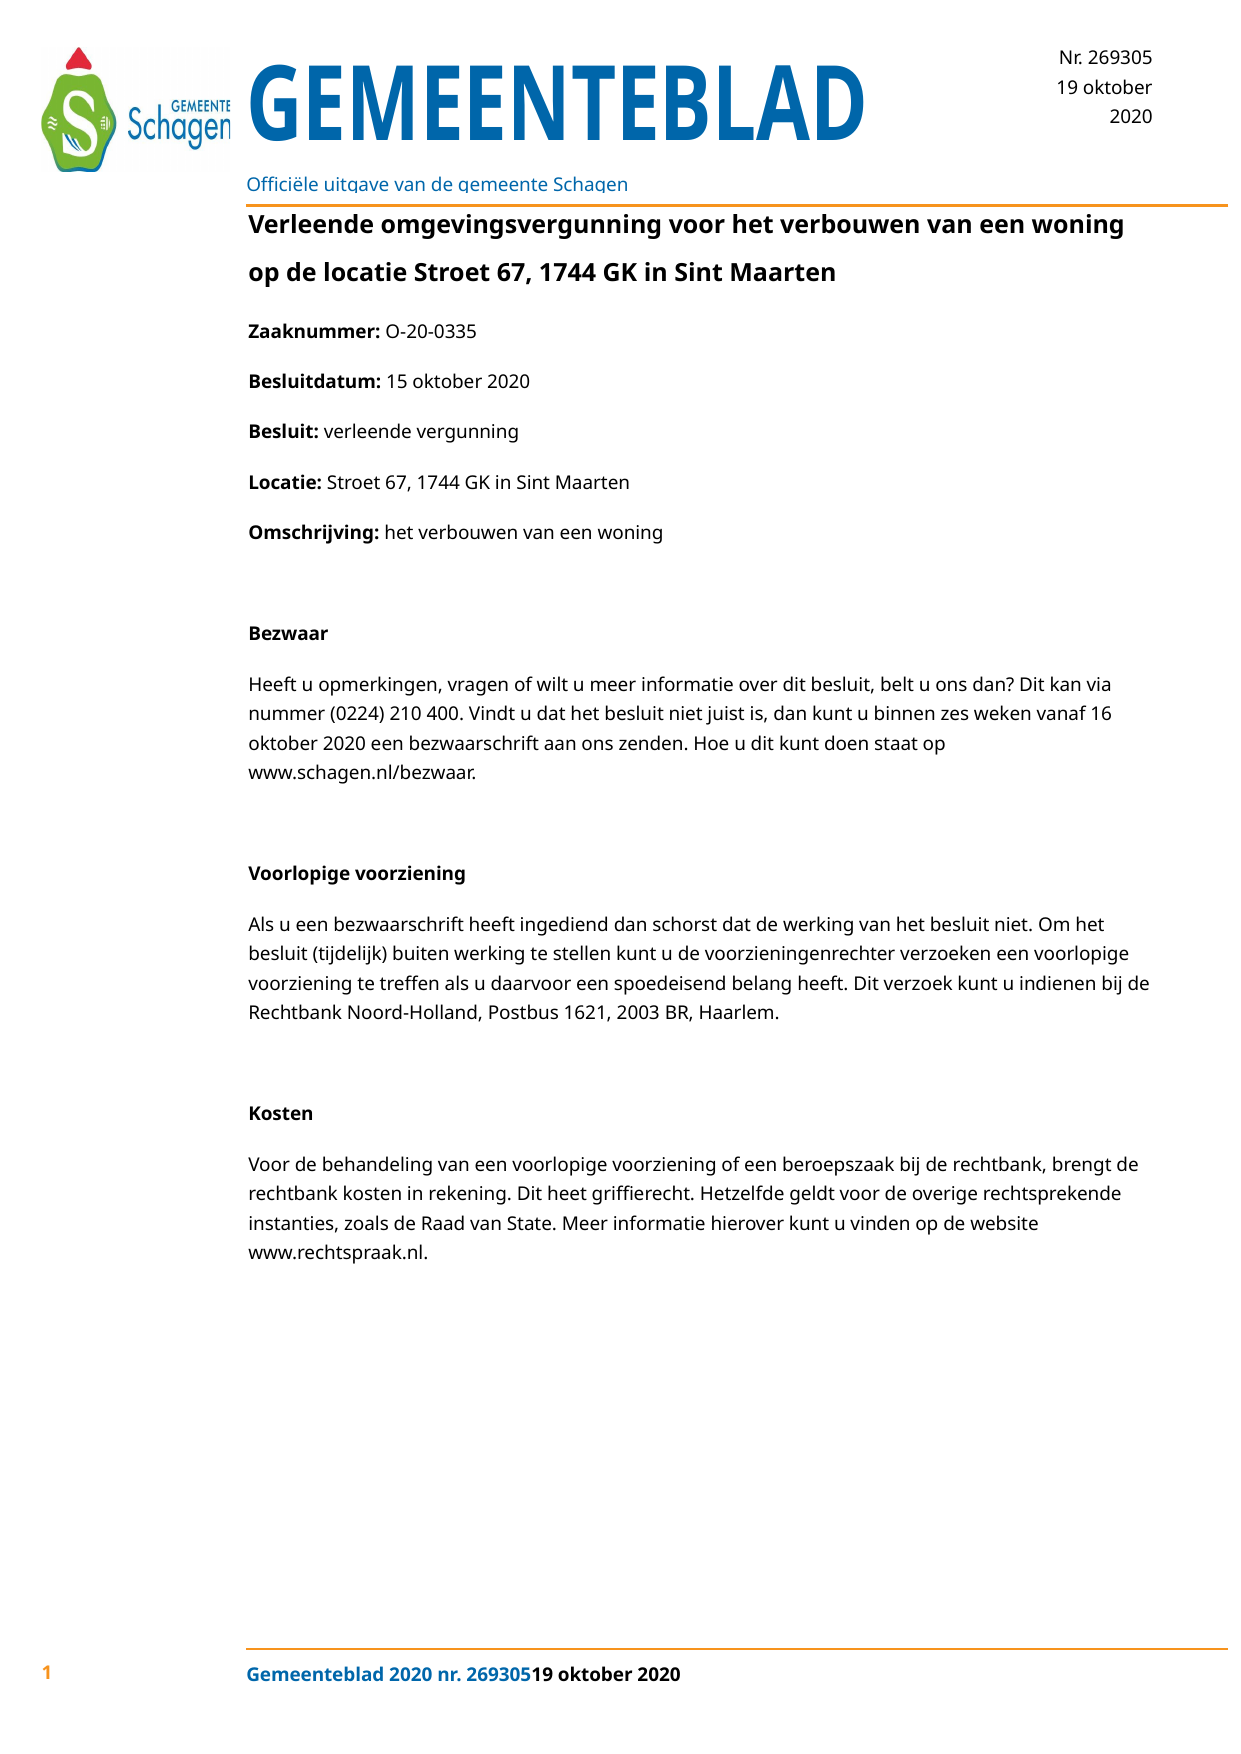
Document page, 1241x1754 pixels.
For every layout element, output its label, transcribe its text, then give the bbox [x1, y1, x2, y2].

text Voor de behandeling van een voorlopige voorziening of een beroepszaak bij de rechtbank, brengt de rechtbank kosten in rekening. Dit heet griffierecht. Hetzelfde geldt voor de overige rechtsprekende instanties, zoals de Raad van State. Meer informatie hierover kunt u vinden op de website www.rechtspraak.nl. [248, 1151, 1152, 1265]
text Besluit: verleende vergunning [248, 419, 1152, 444]
text Zaaknummer: O-20-0335 [248, 318, 1152, 344]
text Verleende omgevingsvergunning voor het verbouwen van een woning op de locatie Stroet 67, 1744 GK in Sint Maarten [248, 207, 1152, 288]
text Besluitdatum: 15 oktober 2020 [248, 368, 1152, 394]
text Kosten [248, 1100, 1152, 1126]
text Locatie: Stroet 67, 1744 GK in Sint Maarten [248, 469, 1152, 495]
text Als u een bezwaarschrift heeft ingediend dan schorst dat de werking van het besluit niet. Om het besluit (tijdelijk) buiten werking te stellen kunt u de voorzieningenrechter verzoeken een voorlopige voorziening te treffen als u daarvoor een spoedeisend belang heeft. Dit verzoek kunt u indienen bij de Rechtbank Noord-Holland, Postbus 1621, 2003 BR, Haarlem. [248, 911, 1152, 1025]
text Omschrijving: het verbouwen van een woning [248, 519, 1152, 545]
picture [41, 47, 231, 172]
text Bezwaar [248, 620, 1152, 646]
text Heeft u opmerkingen, vragen of wilt u meer informatie over dit besluit, belt u ons dan? Dit kan via nummer (0224) 210 400. Vindt u dat het besluit niet juist is, dan kunt u binnen zes weken vanaf 16 oktober 2020 een bezwaarschrift aan ons zenden. Hoe u dit kunt doen staat op www.schagen.nl/bezwaar. [248, 671, 1152, 785]
text Voorlopige voorziening [248, 860, 1152, 886]
